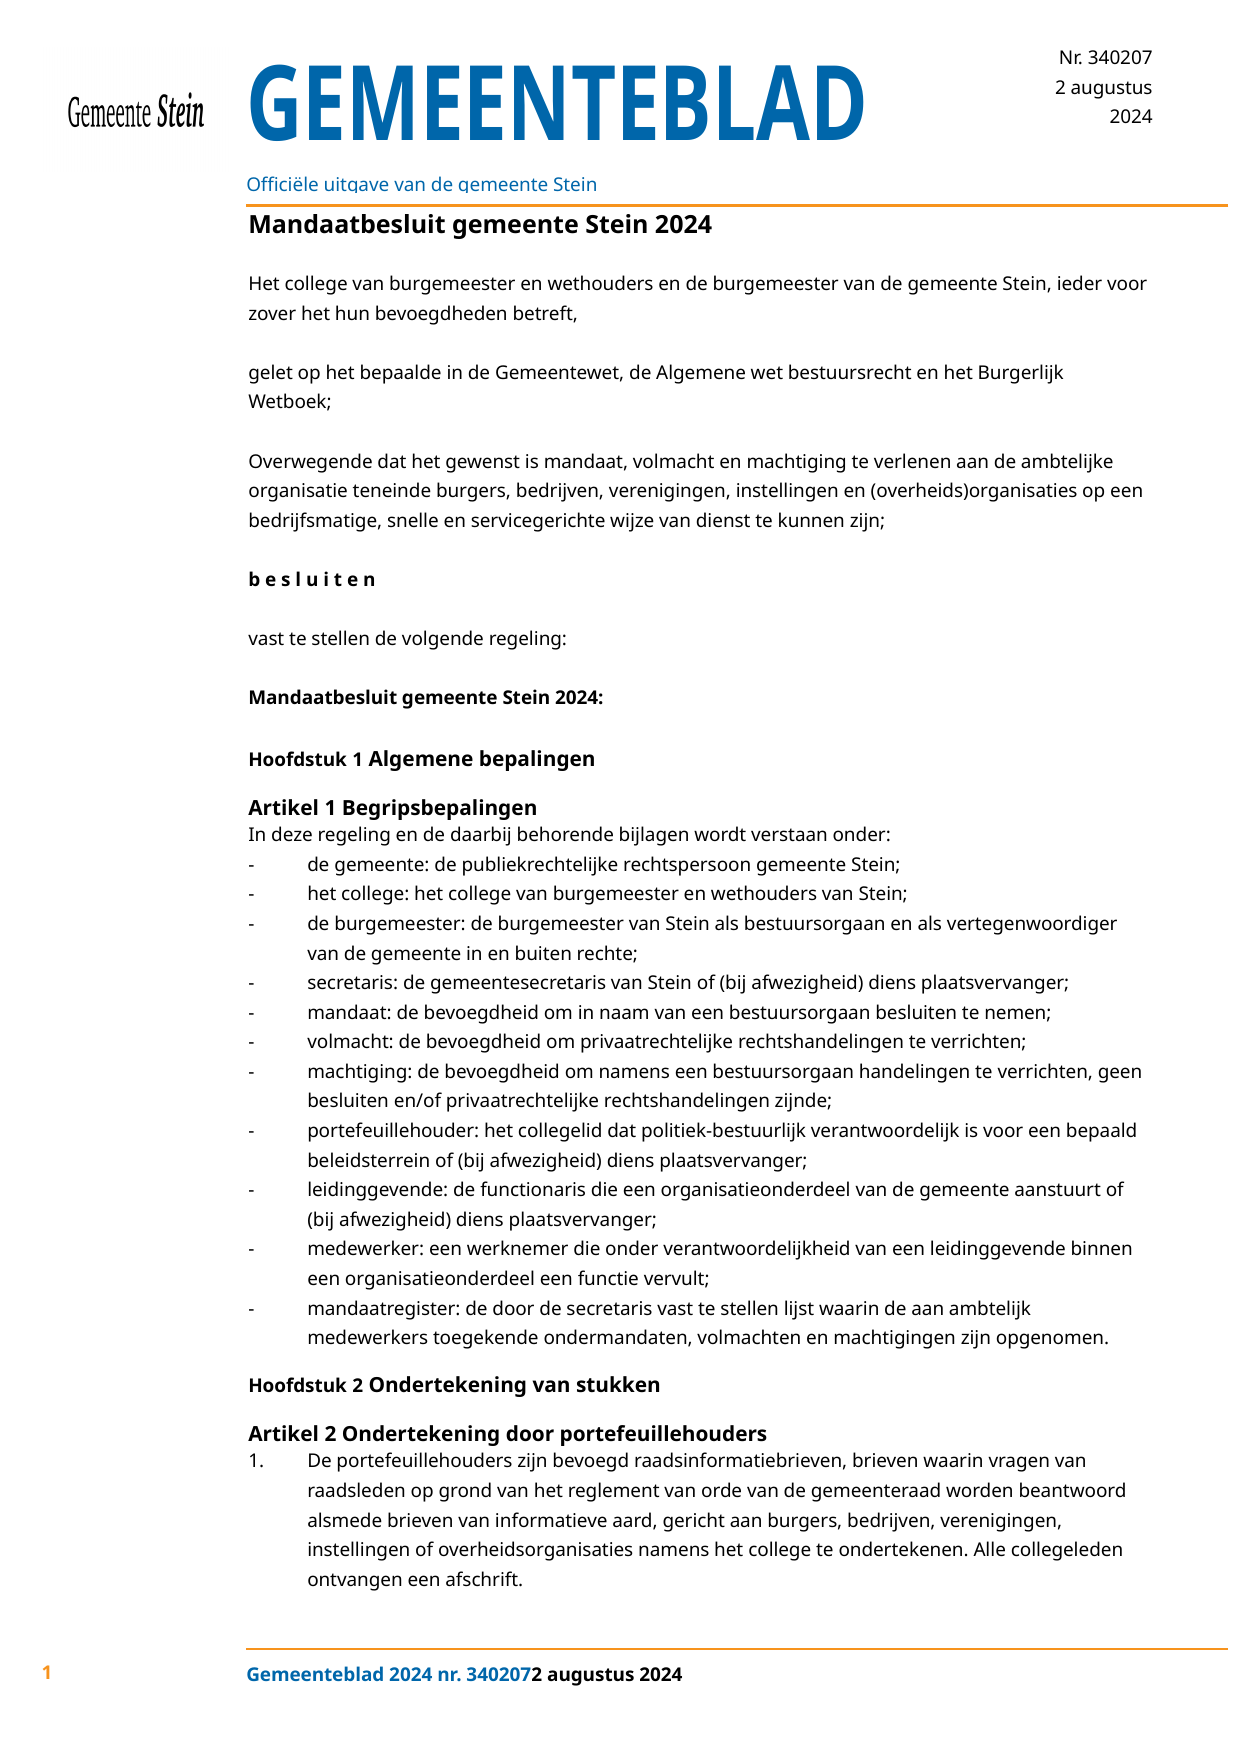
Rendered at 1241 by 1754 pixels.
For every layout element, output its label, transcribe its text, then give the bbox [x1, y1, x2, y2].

list leidinggevende: de functionaris die een organisatieonderdeel van de gemeente aanstuurt of (bij afwezigheid) diens plaatsvervanger; [248, 1176, 1152, 1232]
text gelet op het bepaalde in de Gemeentewet, de Algemene wet bestuursrecht en het Burgerlijk Wetboek; [248, 359, 1152, 414]
list mandaatregister: de door de secretaris vast te stellen lijst waarin de aan ambtelijk medewerkers toegekende ondermandaten, volmachten en machtigingen zijn opgenomen. [248, 1295, 1152, 1350]
list de gemeente: de publiekrechtelijke rechtspersoon gemeente Stein; [248, 851, 1152, 877]
list volmacht: de bevoegdheid om privaatrechtelijke rechtshandelingen te verrichten; [248, 1028, 1152, 1054]
text Hoofdstuk 2 Ondertekening van stukken [248, 1370, 1152, 1398]
list machtiging: de bevoegdheid om namens een bestuursorgaan handelingen te verrichten, geen besluiten en/of privaatrechtelijke rechtshandelingen zijnde; [248, 1058, 1152, 1113]
text Artikel 2 Ondertekening door portefeuillehouders [248, 1419, 1152, 1448]
text Mandaatbesluit gemeente Stein 2024: [248, 684, 1152, 710]
text Overwegende dat het gewenst is mandaat, volmacht en machtiging te verlenen aan de ambtelijke organisatie teneinde burgers, bedrijven, verenigingen, instellingen en (overheids)organisaties op een bedrijfsmatige, snelle en servicegerichte wijze van dienst te kunnen zijn; [248, 448, 1152, 533]
list secretaris: de gemeentesecretaris van Stein of (bij afwezigheid) diens plaatsvervanger; [248, 969, 1152, 995]
list het college: het college van burgemeester en wethouders van Stein; [248, 881, 1152, 906]
text In deze regeling en de daarbij behorende bijlagen wordt verstaan onder: [248, 821, 1152, 847]
text Hoofdstuk 1 Algemene bepalingen [248, 744, 1152, 772]
list portefeuillehouder: het collegelid dat politiek-bestuurlijk verantwoordelijk is voor een bepaald beleidsterrein of (bij afwezigheid) diens plaatsvervanger; [248, 1117, 1152, 1172]
list de burgemeester: de burgemeester van Stein als bestuursorgaan en als vertegenwoordiger van de gemeente in en buiten rechte; [248, 910, 1152, 965]
list mandaat: de bevoegdheid om in naam van een bestuursorgaan besluiten te nemen; [248, 999, 1152, 1024]
text b e s l u i t e n [248, 566, 1152, 592]
picture [41, 47, 231, 172]
list medewerker: een werknemer die onder verantwoordelijkheid van een leidinggevende binnen een organisatieonderdeel een functie vervult; [248, 1236, 1152, 1291]
text Artikel 1 Begripsbepalingen [248, 793, 1152, 821]
text Mandaatbesluit gemeente Stein 2024 [248, 207, 1152, 241]
text vast te stellen de volgende regeling: [248, 625, 1152, 651]
text Het college van burgemeester en wethouders en de burgemeester van de gemeente Stein, ieder voor zover het hun bevoegdheden betreft, [248, 270, 1152, 326]
list De portefeuillehouders zijn bevoegd raadsinformatiebrieven, brieven waarin vragen van raadsleden op grond van het reglement van orde van de gemeenteraad worden beantwoord alsmede brieven van informatieve aard, gericht aan burgers, bedrijven, verenigingen, instellingen of overheidsorganisaties namens het college te ondertekenen. Alle collegeleden ontvangen een afschrift. [248, 1448, 1152, 1592]
